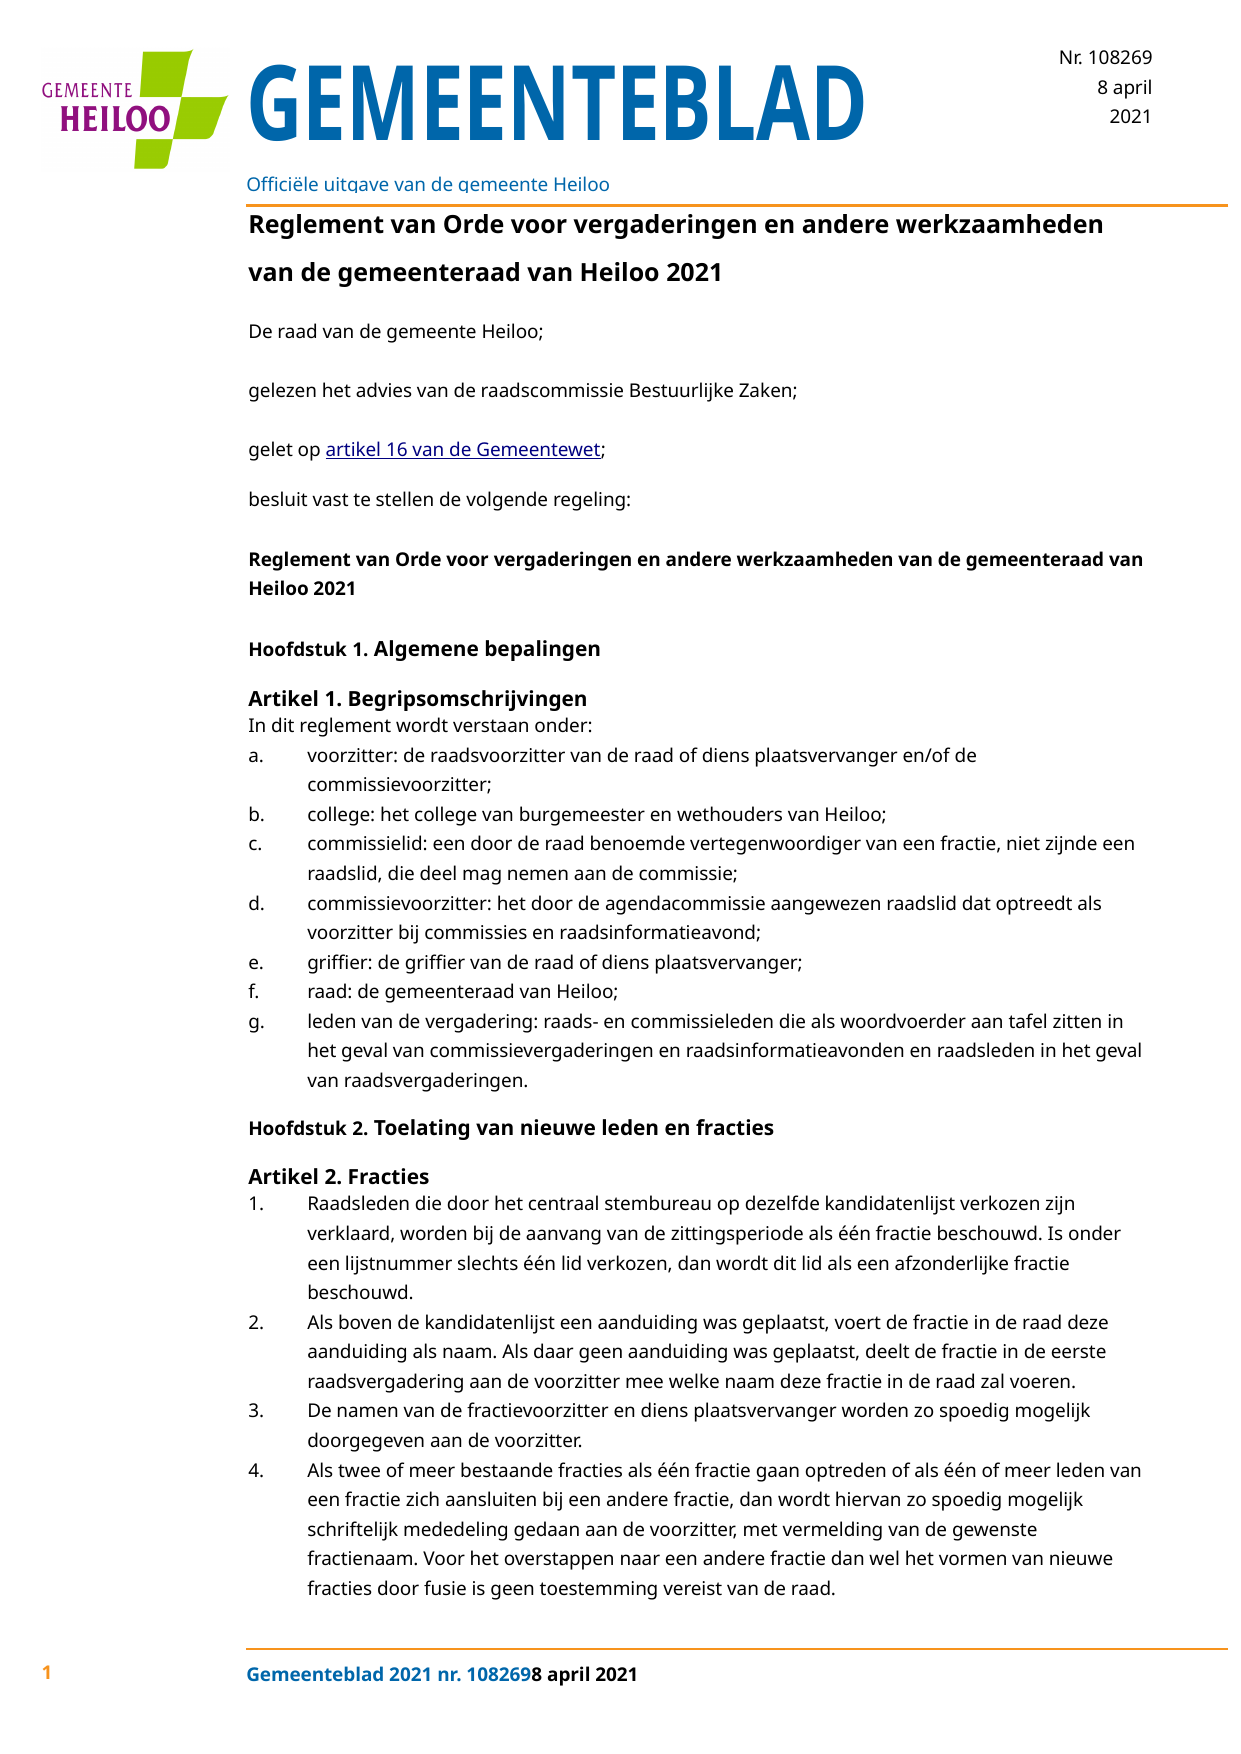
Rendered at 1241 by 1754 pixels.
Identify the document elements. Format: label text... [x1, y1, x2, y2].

list voorzitter: de raadsvoorzitter van de raad of diens plaatsvervanger en/of de commissievoorzitter; [248, 742, 1152, 797]
list commissielid: een door de raad benoemde vertegenwoordiger van een fractie, niet zijnde een raadslid, die deel mag nemen aan de commissie; [248, 831, 1152, 886]
text Artikel 1. Begripsomschrijvingen [248, 684, 1152, 712]
list commissievoorzitter: het door de agendacommissie aangewezen raadslid dat optreedt als voorzitter bij commissies en raadsinformatieavond; [248, 890, 1152, 945]
text Artikel 2. Fracties [248, 1162, 1152, 1191]
text Hoofdstuk 1. Algemene bepalingen [248, 634, 1152, 663]
text In dit reglement wordt verstaan onder: [248, 712, 1152, 738]
list leden van de vergadering: raads- en commissieleden die als woordvoerder aan tafel zitten in het geval van commissievergaderingen en raadsinformatieavonden en raadsleden in het geval van raadsvergaderingen. [248, 1008, 1152, 1093]
list college: het college van burgemeester en wethouders van Heiloo; [248, 801, 1152, 827]
list raad: de gemeenteraad van Heiloo; [248, 978, 1152, 1004]
list Als boven de kandidatenlijst een aanduiding was geplaatst, voert de fractie in de raad deze aanduiding als naam. Als daar geen aanduiding was geplaatst, deelt de fractie in de eerste raadsvergadering aan de voorzitter mee welke naam deze fractie in de raad zal voeren. [248, 1309, 1152, 1394]
list De namen van de fractievoorzitter en diens plaatsvervanger worden zo spoedig mogelijk doorgegeven aan de voorzitter. [248, 1398, 1152, 1453]
text De raad van de gemeente Heiloo; [248, 318, 1152, 344]
text besluit vast te stellen de volgende regeling: [248, 487, 1152, 512]
picture [41, 47, 231, 172]
text Reglement van Orde voor vergaderingen en andere werkzaamheden van de gemeenteraad van Heiloo 2021 [248, 546, 1152, 601]
text gelezen het advies van de raadscommissie Bestuurlijke Zaken; [248, 377, 1152, 403]
list griffier: de griffier van de raad of diens plaatsvervanger; [248, 949, 1152, 974]
list Als twee of meer bestaande fracties als één fractie gaan optreden of als één of meer leden van een fractie zich aansluiten bij een andere fractie, dan wordt hiervan zo spoedig mogelijk schriftelijk mededeling gedaan aan de voorzitter, met vermelding van de gewenste fractienaam. Voor het overstappen naar een andere fractie dan wel het vormen van nieuwe fracties door fusie is geen toestemming vereist van de raad. [248, 1457, 1152, 1601]
text Reglement van Orde voor vergaderingen en andere werkzaamheden van de gemeenteraad van Heiloo 2021 [248, 207, 1152, 288]
text Hoofdstuk 2. Toelating van nieuwe leden en fracties [248, 1113, 1152, 1141]
list Raadsleden die door het centraal stembureau op dezelfde kandidatenlijst verkozen zijn verklaard, worden bij de aanvang van de zittingsperiode als één fractie beschouwd. Is onder een lijstnummer slechts één lid verkozen, dan wordt dit lid als een afzonderlijke fractie beschouwd. [248, 1191, 1152, 1305]
text gelet op artikel 16 van de Gemeentewet; [248, 436, 1152, 462]
